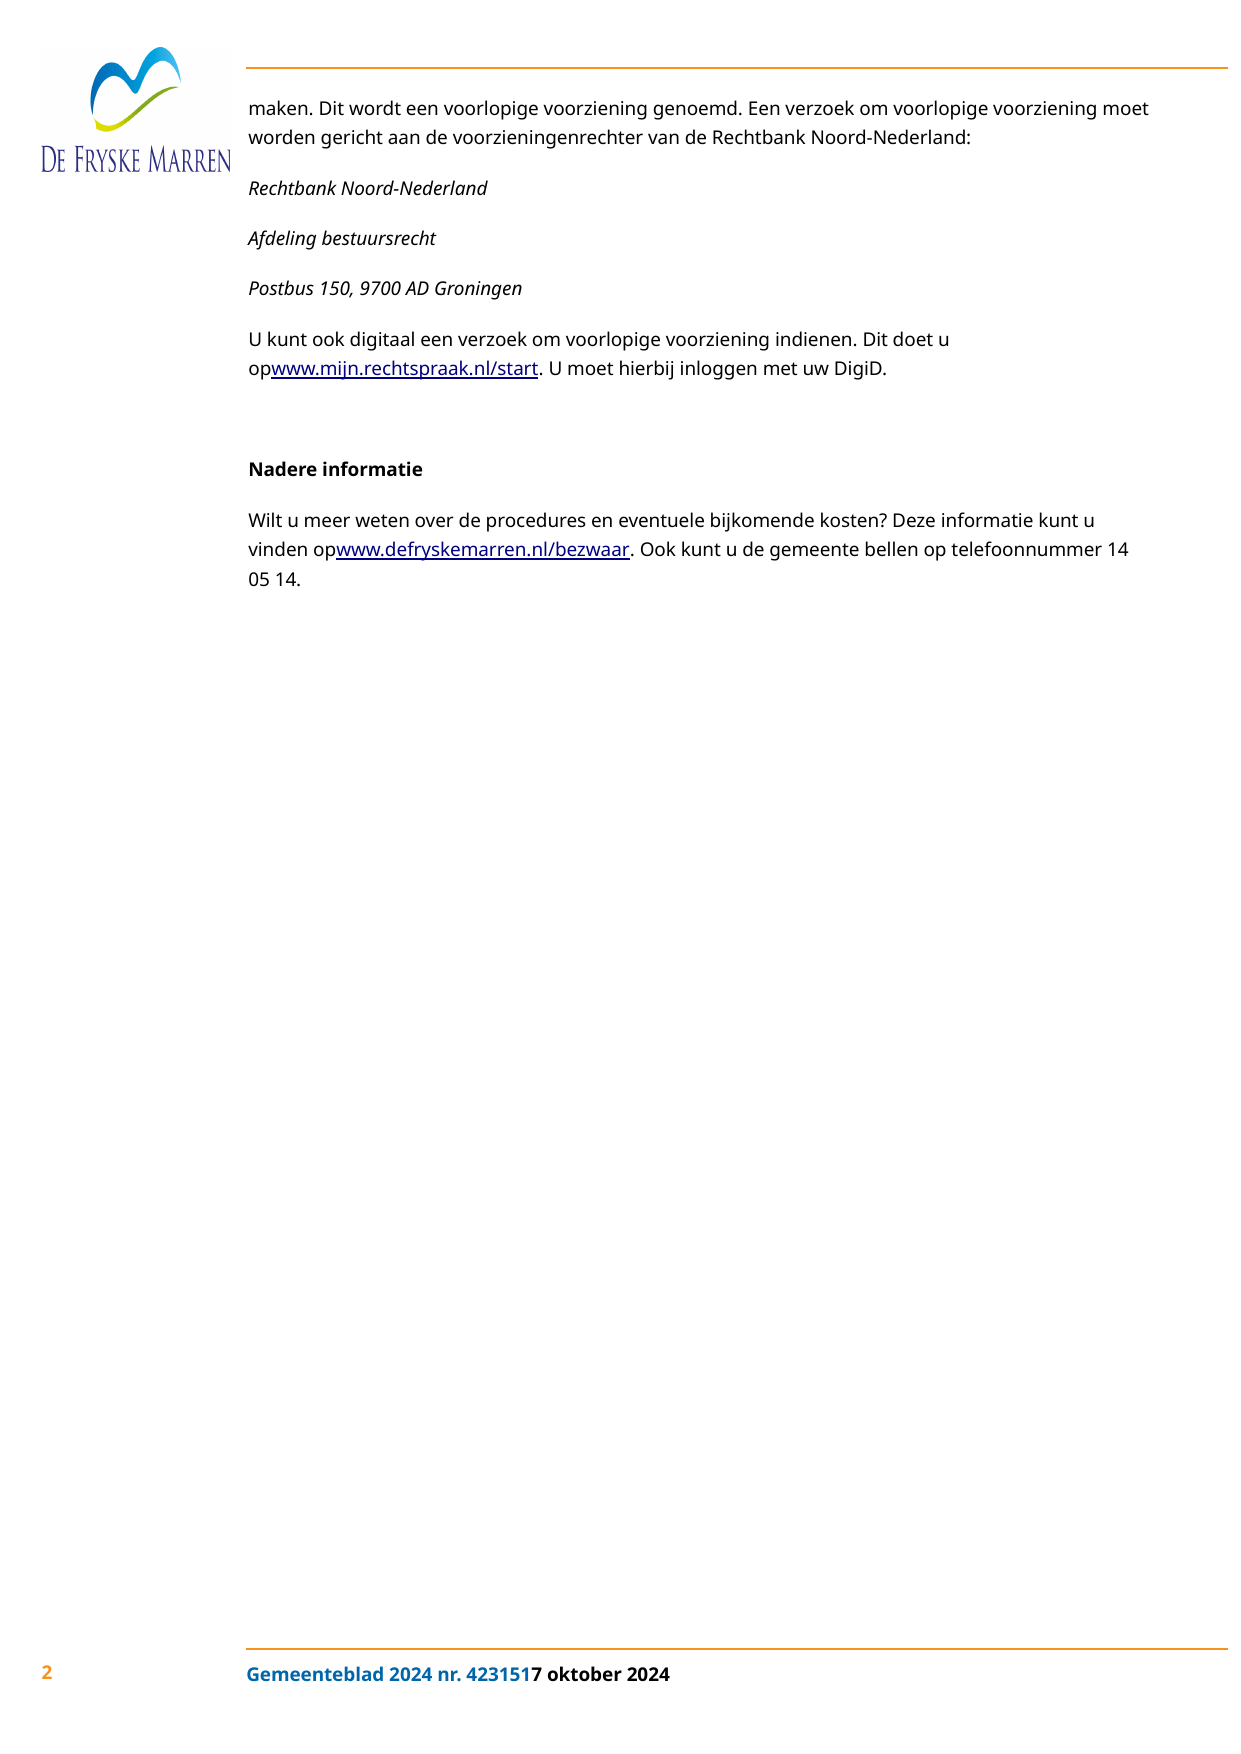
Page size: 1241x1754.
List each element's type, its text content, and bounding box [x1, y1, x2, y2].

text maken. Dit wordt een voorlopige voorziening genoemd. Een verzoek om voorlopige voorziening moet worden gericht aan de voorzieningenrechter van de Rechtbank Noord-Nederland: [248, 95, 1152, 150]
text Wilt u meer weten over de procedures en eventuele bijkomende kosten? Deze informatie kunt u vinden opwww.defryskemarren.nl/bezwaar. Ook kunt u de gemeente bellen op telefoonnummer 14 05 14. [248, 507, 1152, 592]
text U kunt ook digitaal een verzoek om voorlopige voorziening indienen. Dit doet u opwww.mijn.rechtspraak.nl/start. U moet hierbij inloggen met uw DigiD. [248, 326, 1152, 381]
text Afdeling bestuursrecht [248, 225, 1152, 251]
text Rechtbank Noord-Nederland [248, 175, 1152, 201]
text Postbus 150, 9700 AD Groningen [248, 276, 1152, 301]
picture [41, 47, 231, 172]
text Nadere informatie [248, 456, 1152, 482]
